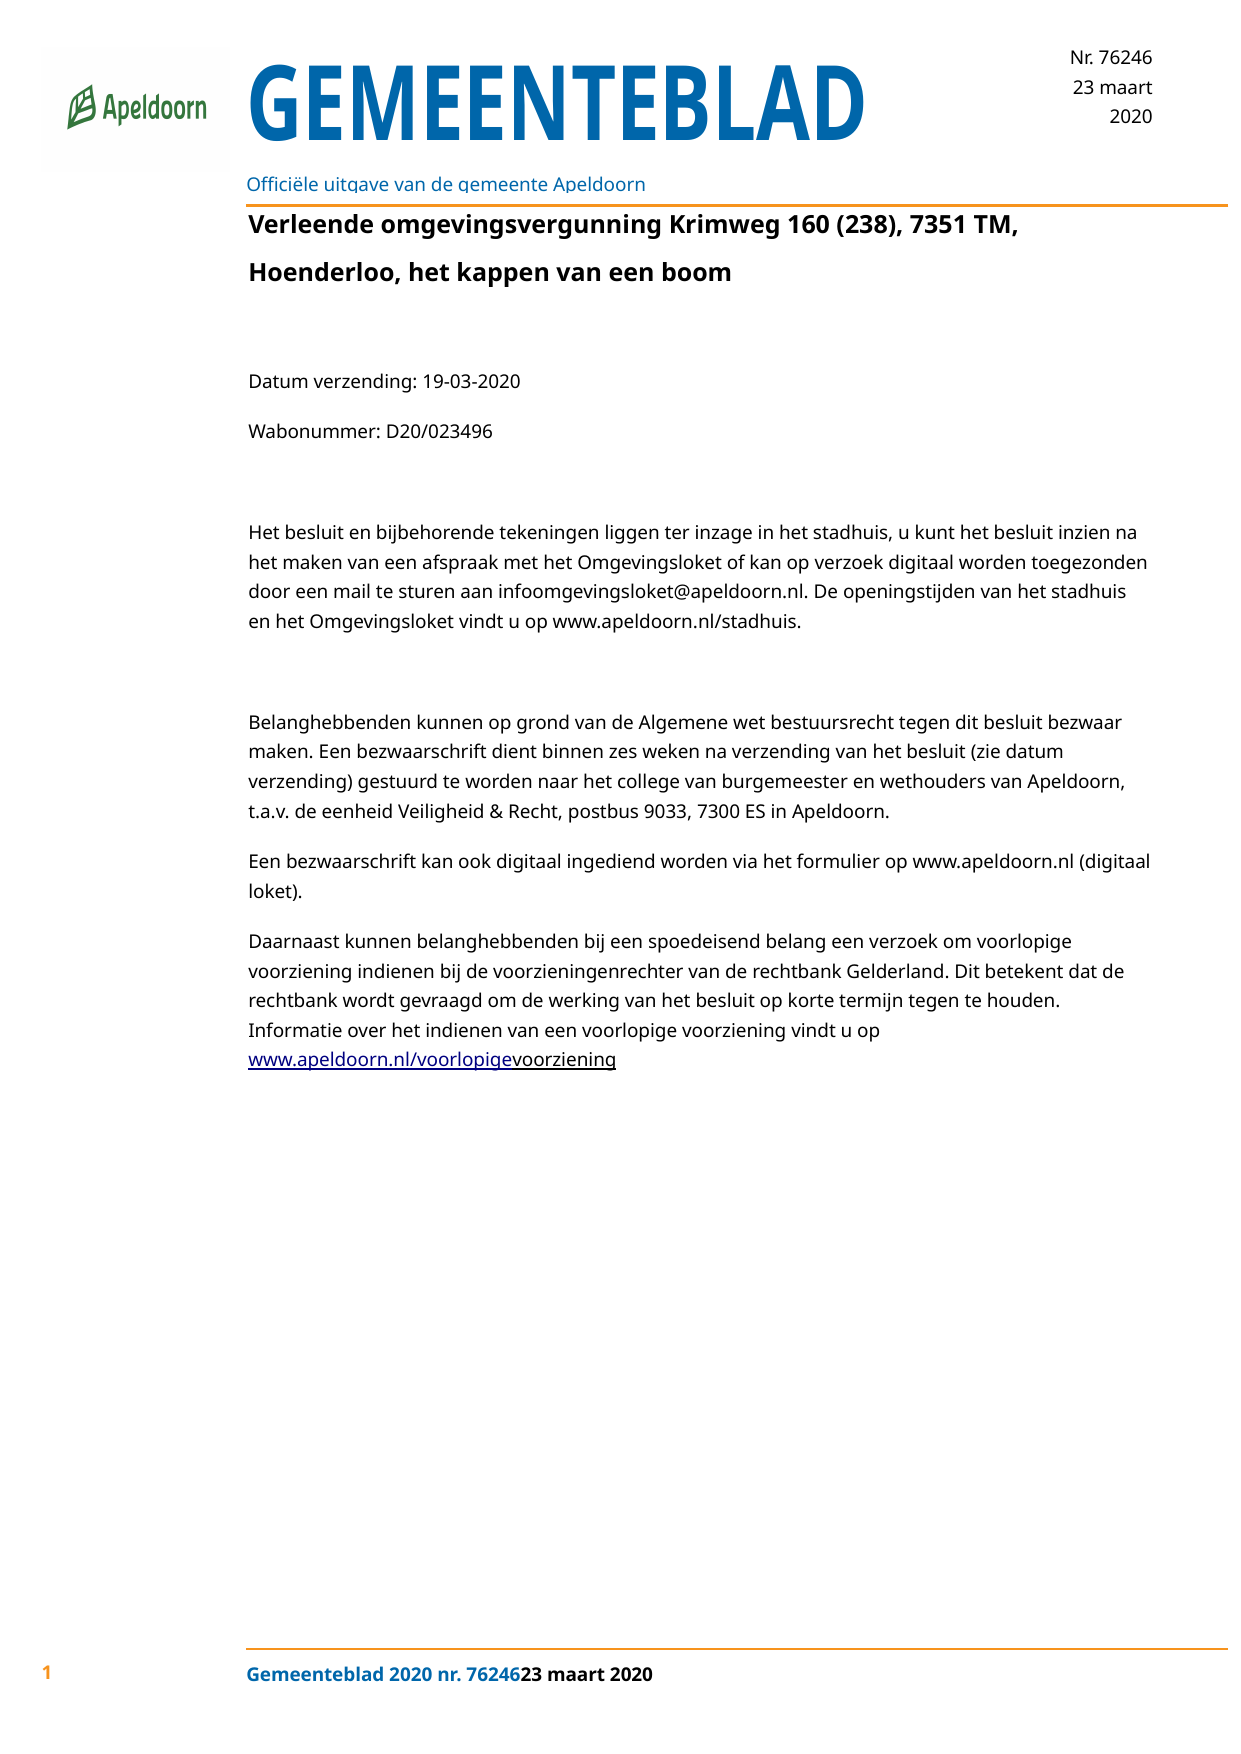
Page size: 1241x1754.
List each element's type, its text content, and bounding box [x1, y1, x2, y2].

text Wabonummer: D20/023496 [248, 419, 1152, 444]
text Het besluit en bijbehorende tekeningen liggen ter inzage in het stadhuis, u kunt het besluit inzien na het maken van een afspraak met het Omgevingsloket of kan op verzoek digitaal worden toegezonden door een mail te sturen aan infoomgevingsloket@apeldoorn.nl. De openingstijden van het stadhuis en het Omgevingsloket vindt u op www.apeldoorn.nl/stadhuis. [248, 519, 1152, 634]
text Een bezwaarschrift kan ook digitaal ingediend worden via het formulier op www.apeldoorn.nl (digitaal loket). [248, 848, 1152, 904]
picture [41, 47, 231, 172]
text Daarnaast kunnen belanghebbenden bij een spoedeisend belang een verzoek om voorlopige voorziening indienen bij de voorzieningenrechter van de rechtbank Gelderland. Dit betekent dat de rechtbank wordt gevraagd om de werking van het besluit op korte termijn tegen te houden. Informatie over het indienen van een voorlopige voorziening vindt u op www.apeldoorn.nl/voorlopigevoorziening [248, 928, 1152, 1072]
text Belanghebbenden kunnen op grond van de Algemene wet bestuursrecht tegen dit besluit bezwaar maken. Een bezwaarschrift dient binnen zes weken na verzending van het besluit (zie datum verzending) gestuurd te worden naar het college van burgemeester en wethouders van Apeldoorn, t.a.v. de eenheid Veiligheid & Recht, postbus 9033, 7300 ES in Apeldoorn. [248, 709, 1152, 824]
text Datum verzending: 19-03-2020 [248, 368, 1152, 394]
text Verleende omgevingsvergunning Krimweg 160 (238), 7351 TM, Hoenderloo, het kappen van een boom [248, 207, 1152, 288]
